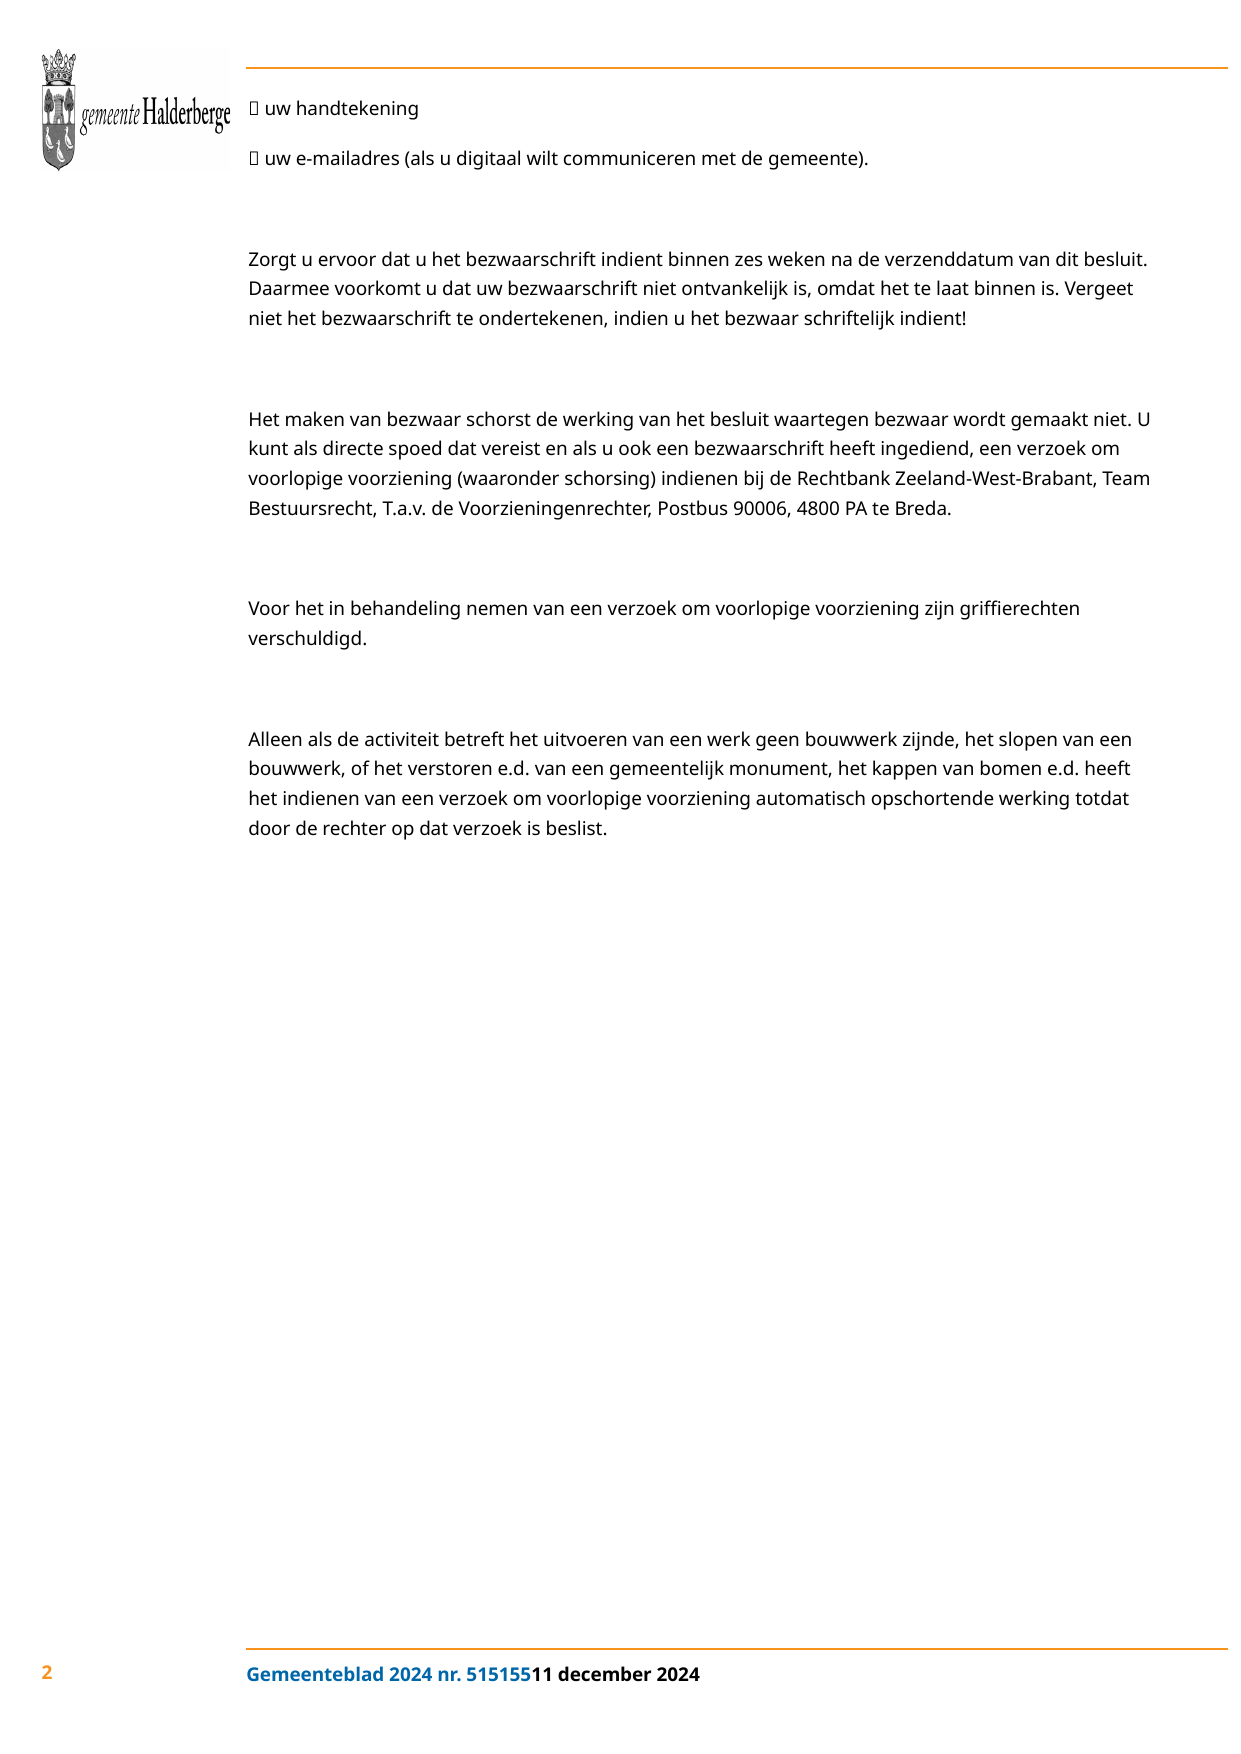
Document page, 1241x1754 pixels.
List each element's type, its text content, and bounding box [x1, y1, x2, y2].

text Voor het in behandeling nemen van een verzoek om voorlopige voorziening zijn griffierechten verschuldigd. [248, 596, 1152, 651]
picture [41, 47, 231, 172]
text  uw e-mailadres (als u digitaal wilt communiceren met de gemeente). [248, 145, 1152, 171]
text Zorgt u ervoor dat u het bezwaarschrift indient binnen zes weken na de verzenddatum van dit besluit. Daarmee voorkomt u dat uw bezwaarschrift niet ontvankelijk is, omdat het te laat binnen is. Vergeet niet het bezwaarschrift te ondertekenen, indien u het bezwaar schriftelijk indient! [248, 246, 1152, 331]
text  uw handtekening [248, 95, 1152, 121]
text Het maken van bezwaar schorst de werking van het besluit waartegen bezwaar wordt gemaakt niet. U kunt als directe spoed dat vereist en als u ook een bezwaarschrift heeft ingediend, een verzoek om voorlopige voorziening (waaronder schorsing) indienen bij de Rechtbank Zeeland-West-Brabant, Team Bestuursrecht, T.a.v. de Voorzieningenrechter, Postbus 90006, 4800 PA te Breda. [248, 406, 1152, 521]
text Alleen als de activiteit betreft het uitvoeren van een werk geen bouwwerk zijnde, het slopen van een bouwwerk, of het verstoren e.d. van een gemeentelijk monument, het kappen van bomen e.d. heeft het indienen van een verzoek om voorlopige voorziening automatisch opschortende werking totdat door de rechter op dat verzoek is beslist. [248, 726, 1152, 841]
